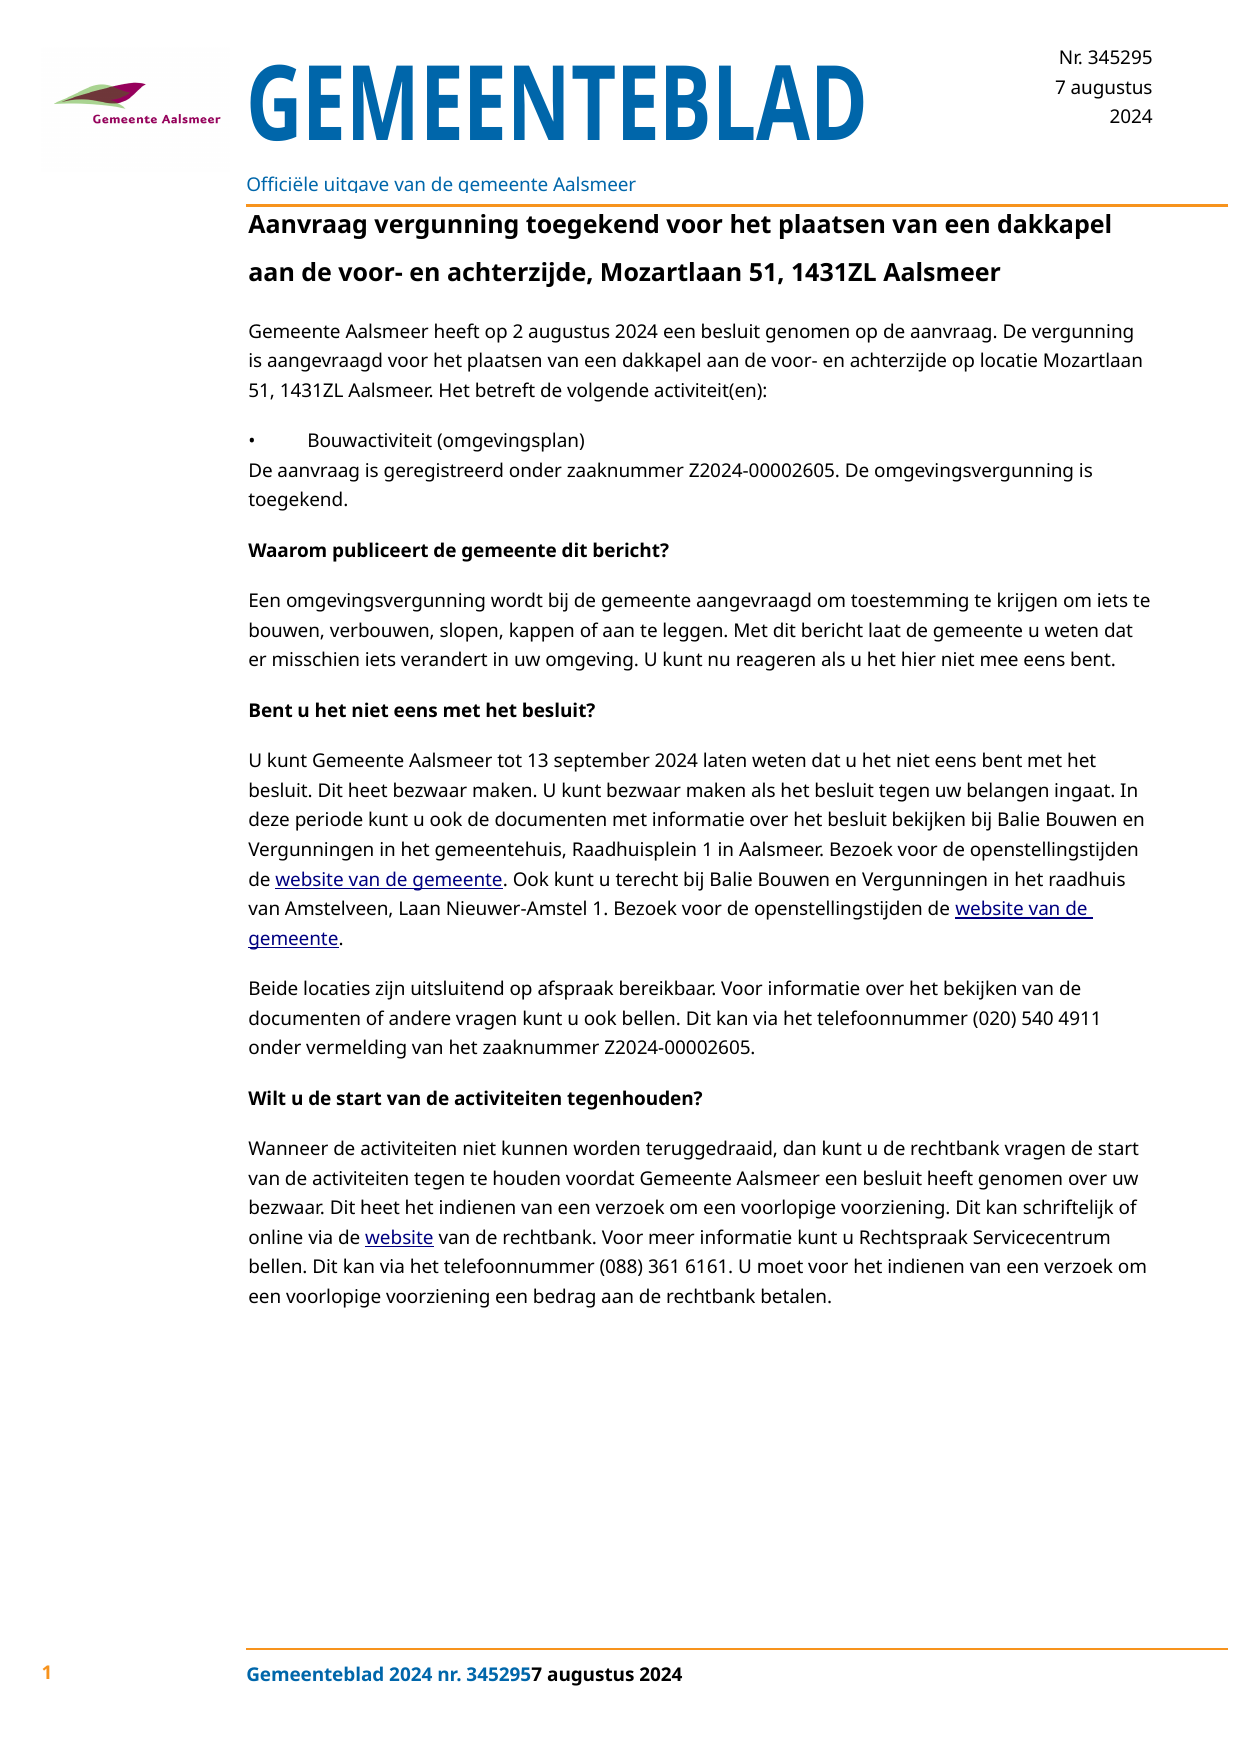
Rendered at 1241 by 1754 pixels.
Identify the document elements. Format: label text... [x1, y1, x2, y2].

text Wilt u de start van de activiteiten tegenhouden? [248, 1085, 1152, 1111]
text De aanvraag is geregistreerd onder zaaknummer Z2024-00002605. De omgevingsvergunning is toegekend. [248, 457, 1152, 512]
text Wanneer de activiteiten niet kunnen worden teruggedraaid, dan kunt u de rechtbank vragen de start van de activiteiten tegen te houden voordat Gemeente Aalsmeer een besluit heeft genomen over uw bezwaar. Dit heet het indienen van een verzoek om een voorlopige voorziening. Dit kan schriftelijk of online via de website van de rechtbank. Voor meer informatie kunt u Rechtspraak Servicecentrum bellen. Dit kan via het telefoonnummer (088) 361 6161. U moet voor het indienen van een verzoek om een voorlopige voorziening een bedrag aan de rechtbank betalen. [248, 1135, 1152, 1309]
text Beide locaties zijn uitsluitend op afspraak bereikbaar. Voor informatie over het bekijken van de documenten of andere vragen kunt u ook bellen. Dit kan via het telefoonnummer (020) 540 4911 onder vermelding van het zaaknummer Z2024-00002605. [248, 975, 1152, 1060]
picture [41, 47, 231, 172]
text Een omgevingsvergunning wordt bij de gemeente aangevraagd om toestemming te krijgen om iets te bouwen, verbouwen, slopen, kappen of aan te leggen. Met dit bericht laat de gemeente u weten dat er misschien iets verandert in uw omgeving. U kunt nu reageren als u het hier niet mee eens bent. [248, 587, 1152, 672]
text Bent u het niet eens met het besluit? [248, 697, 1152, 723]
text Gemeente Aalsmeer heeft op 2 augustus 2024 een besluit genomen op de aanvraag. De vergunning is aangevraagd voor het plaatsen van een dakkapel aan de voor- en achterzijde op locatie Mozartlaan 51, 1431ZL Aalsmeer. Het betreft de volgende activiteit(en): [248, 318, 1152, 403]
text Aanvraag vergunning toegekend voor het plaatsen van een dakkapel aan de voor- en achterzijde, Mozartlaan 51, 1431ZL Aalsmeer [248, 207, 1152, 288]
text Waarom publiceert de gemeente dit bericht? [248, 537, 1152, 563]
text U kunt Gemeente Aalsmeer tot 13 september 2024 laten weten dat u het niet eens bent met het besluit. Dit heet bezwaar maken. U kunt bezwaar maken als het besluit tegen uw belangen ingaat. In deze periode kunt u ook de documenten met informatie over het besluit bekijken bij Balie Bouwen en Vergunningen in het gemeentehuis, Raadhuisplein 1 in Aalsmeer. Bezoek voor de openstellingstijden de website van de gemeente. Ook kunt u terecht bij Balie Bouwen en Vergunningen in het raadhuis van Amstelveen, Laan Nieuwer-Amstel 1. Bezoek voor de openstellingstijden de website van de gemeente. [248, 747, 1152, 951]
list Bouwactiviteit (omgevingsplan) [248, 427, 1152, 453]
